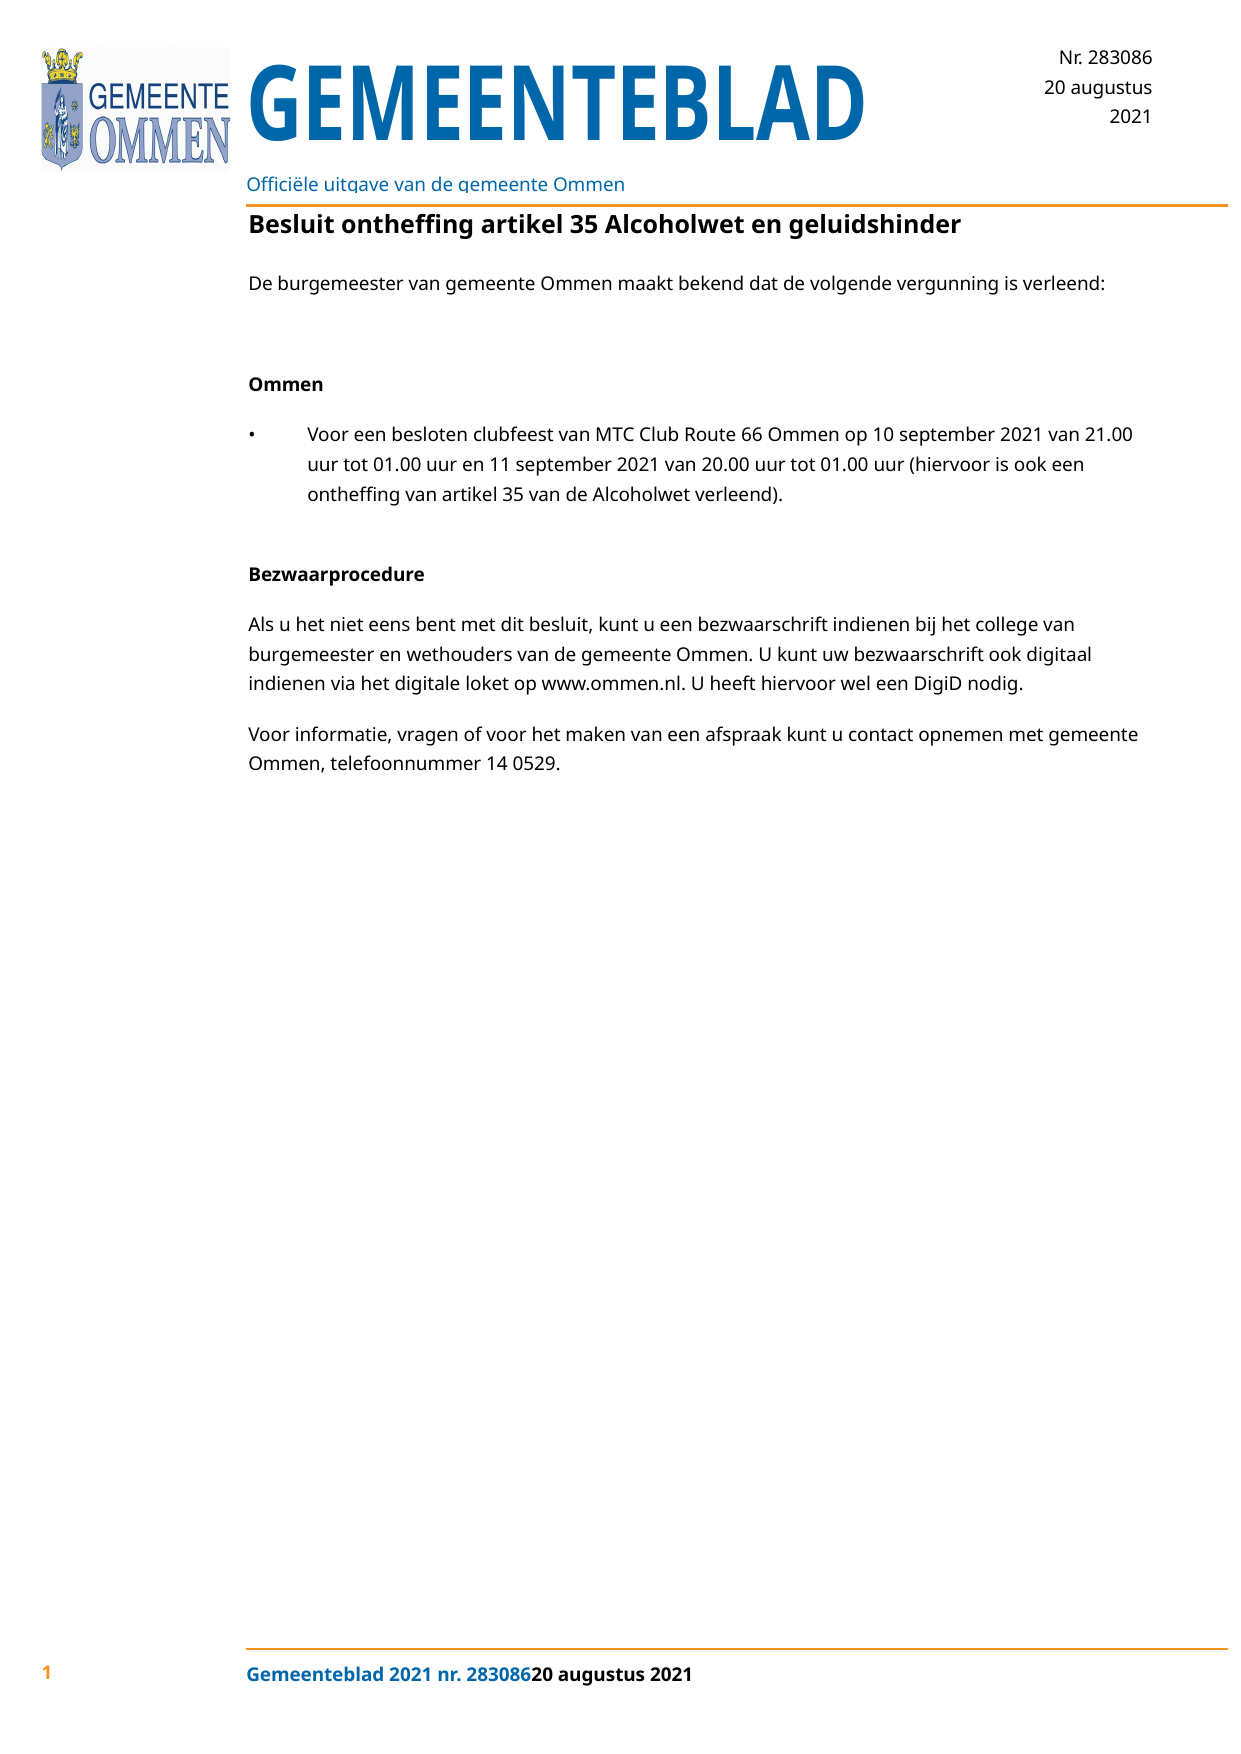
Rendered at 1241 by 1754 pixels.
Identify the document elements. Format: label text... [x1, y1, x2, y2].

text Bezwaarprocedure [248, 561, 1152, 586]
picture [41, 47, 231, 172]
text Voor informatie, vragen of voor het maken van een afspraak kunt u contact opnemen met gemeente Ommen, telefoonnummer 14 0529. [248, 721, 1152, 776]
text Als u het niet eens bent met dit besluit, kunt u een bezwaarschrift indienen bij het college van burgemeester en wethouders van de gemeente Ommen. U kunt uw bezwaarschrift ook digitaal indienen via het digitale loket op www.ommen.nl. U heeft hiervoor wel een DigiD nodig. [248, 611, 1152, 696]
list Voor een besloten clubfeest van MTC Club Route 66 Ommen op 10 september 2021 van 21.00 uur tot 01.00 uur en 11 september 2021 van 20.00 uur tot 01.00 uur (hiervoor is ook een ontheffing van artikel 35 van de Alcoholwet verleend). [248, 422, 1152, 506]
text Besluit ontheffing artikel 35 Alcoholwet en geluidshinder [248, 207, 1152, 241]
text De burgemeester van gemeente Ommen maakt bekend dat de volgende vergunning is verleend: [248, 270, 1152, 296]
text Ommen [248, 371, 1152, 397]
